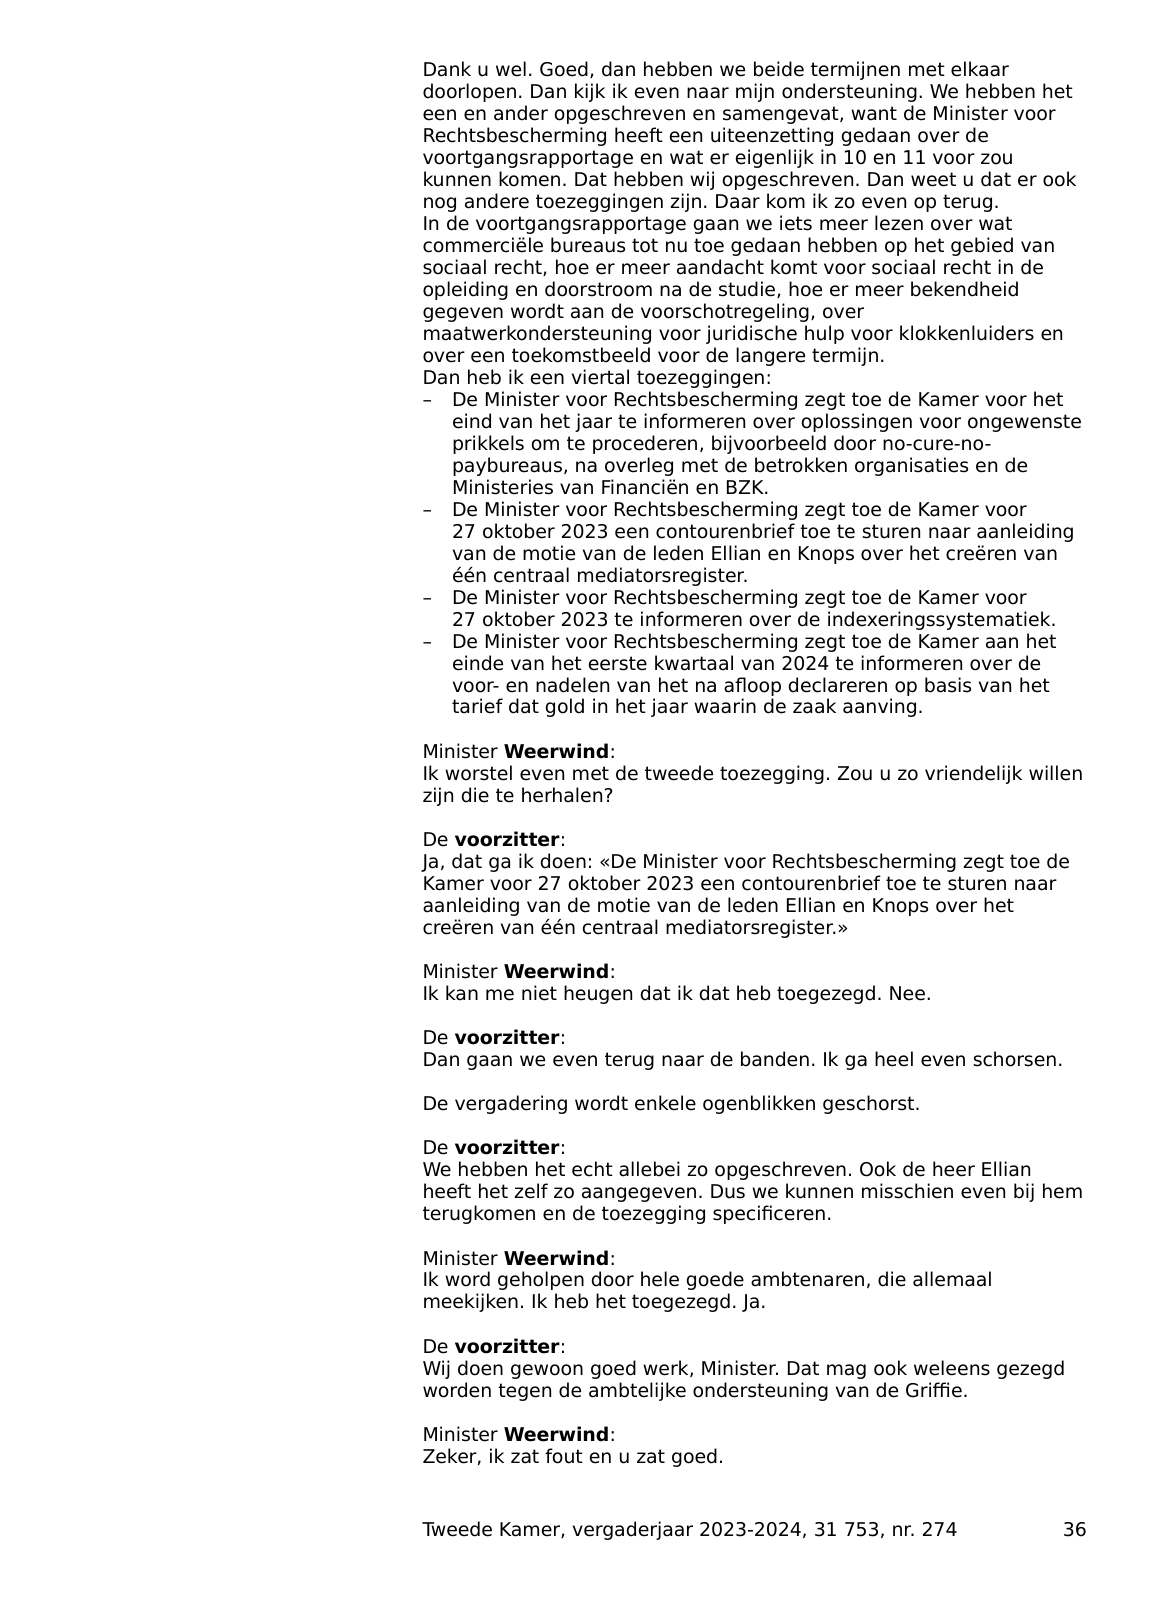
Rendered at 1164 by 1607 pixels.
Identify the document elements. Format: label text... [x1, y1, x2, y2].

text Wij doen gewoon goed werk, Minister. Dat mag ook weleens gezegd worden tegen de ambtelijke ondersteuning van de Griffie. [422, 1357, 1087, 1401]
text Ik worstel even met de tweede toezegging. Zou u zo vriendelijk willen zijn die te herhalen? [422, 763, 1087, 807]
text De vergadering wordt enkele ogenblikken geschorst. [422, 1093, 1087, 1115]
text In de voortgangsrapportage gaan we iets meer lezen over wat commerciële bureaus tot nu toe gedaan hebben op het gebied van sociaal recht, hoe er meer aandacht komt voor sociaal recht in de opleiding en doorstroom na de studie, hoe er meer bekendheid gegeven wordt aan de voorschotregeling, over maatwerkondersteuning voor juridische hulp voor klokkenluiders en over een toekomstbeeld voor de langere termijn. [422, 213, 1087, 367]
text Ik kan me niet heugen dat ik dat heb toegezegd. Nee. [422, 983, 1087, 1005]
text Minister Weerwind: [422, 961, 1087, 983]
text Ja, dat ga ik doen: «De Minister voor Rechtsbescherming zegt toe de Kamer voor 27 oktober 2023 een contourenbrief toe te sturen naar aanleiding van de motie van de leden Ellian en Knops over het creëren van één centraal mediatorsregister.» [422, 851, 1087, 939]
text – De Minister voor Rechtsbescherming zegt toe de Kamer voor het eind van het jaar te informeren over oplossingen voor ongewenste prikkels om te procederen, bijvoorbeeld door no-cure-no-paybureaus, na overleg met de betrokken organisaties en de Ministeries van Financiën en BZK. [422, 389, 1087, 499]
text De voorzitter: [422, 829, 1087, 851]
text We hebben het echt allebei zo opgeschreven. Ook de heer Ellian heeft het zelf zo aangegeven. Dus we kunnen misschien even bij hem terugkomen en de toezegging specificeren. [422, 1159, 1087, 1225]
text – De Minister voor Rechtsbescherming zegt toe de Kamer aan het einde van het eerste kwartaal van 2024 te informeren over de voor- en nadelen van het na afloop declareren op basis van het tarief dat gold in het jaar waarin de zaak aanving. [422, 631, 1087, 718]
text – De Minister voor Rechtsbescherming zegt toe de Kamer voor 27 oktober 2023 te informeren over de indexeringssystematiek. [422, 587, 1087, 631]
text Minister Weerwind: [422, 741, 1087, 763]
text De voorzitter: [422, 1027, 1087, 1049]
text Dank u wel. Goed, dan hebben we beide termijnen met elkaar doorlopen. Dan kijk ik even naar mijn ondersteuning. We hebben het een en ander opgeschreven en samengevat, want de Minister voor Rechtsbescherming heeft een uiteenzetting gedaan over de voortgangsrapportage en wat er eigenlijk in 10 en 11 voor zou kunnen komen. Dat hebben wij opgeschreven. Dan weet u dat er ook nog andere toezeggingen zijn. Daar kom ik zo even op terug. [422, 59, 1087, 213]
text Dan heb ik een viertal toezeggingen: [422, 367, 1087, 389]
text De voorzitter: [422, 1137, 1087, 1159]
text – De Minister voor Rechtsbescherming zegt toe de Kamer voor 27 oktober 2023 een contourenbrief toe te sturen naar aanleiding van de motie van de leden Ellian en Knops over het creëren van één centraal mediatorsregister. [422, 499, 1087, 587]
text Ik word geholpen door hele goede ambtenaren, die allemaal meekijken. Ik heb het toegezegd. Ja. [422, 1269, 1087, 1313]
text De voorzitter: [422, 1336, 1087, 1357]
text Zeker, ik zat fout en u zat goed. [422, 1446, 1087, 1468]
text Dan gaan we even terug naar de banden. Ik ga heel even schorsen. [422, 1049, 1087, 1071]
text Minister Weerwind: [422, 1247, 1087, 1269]
text Minister Weerwind: [422, 1424, 1087, 1446]
